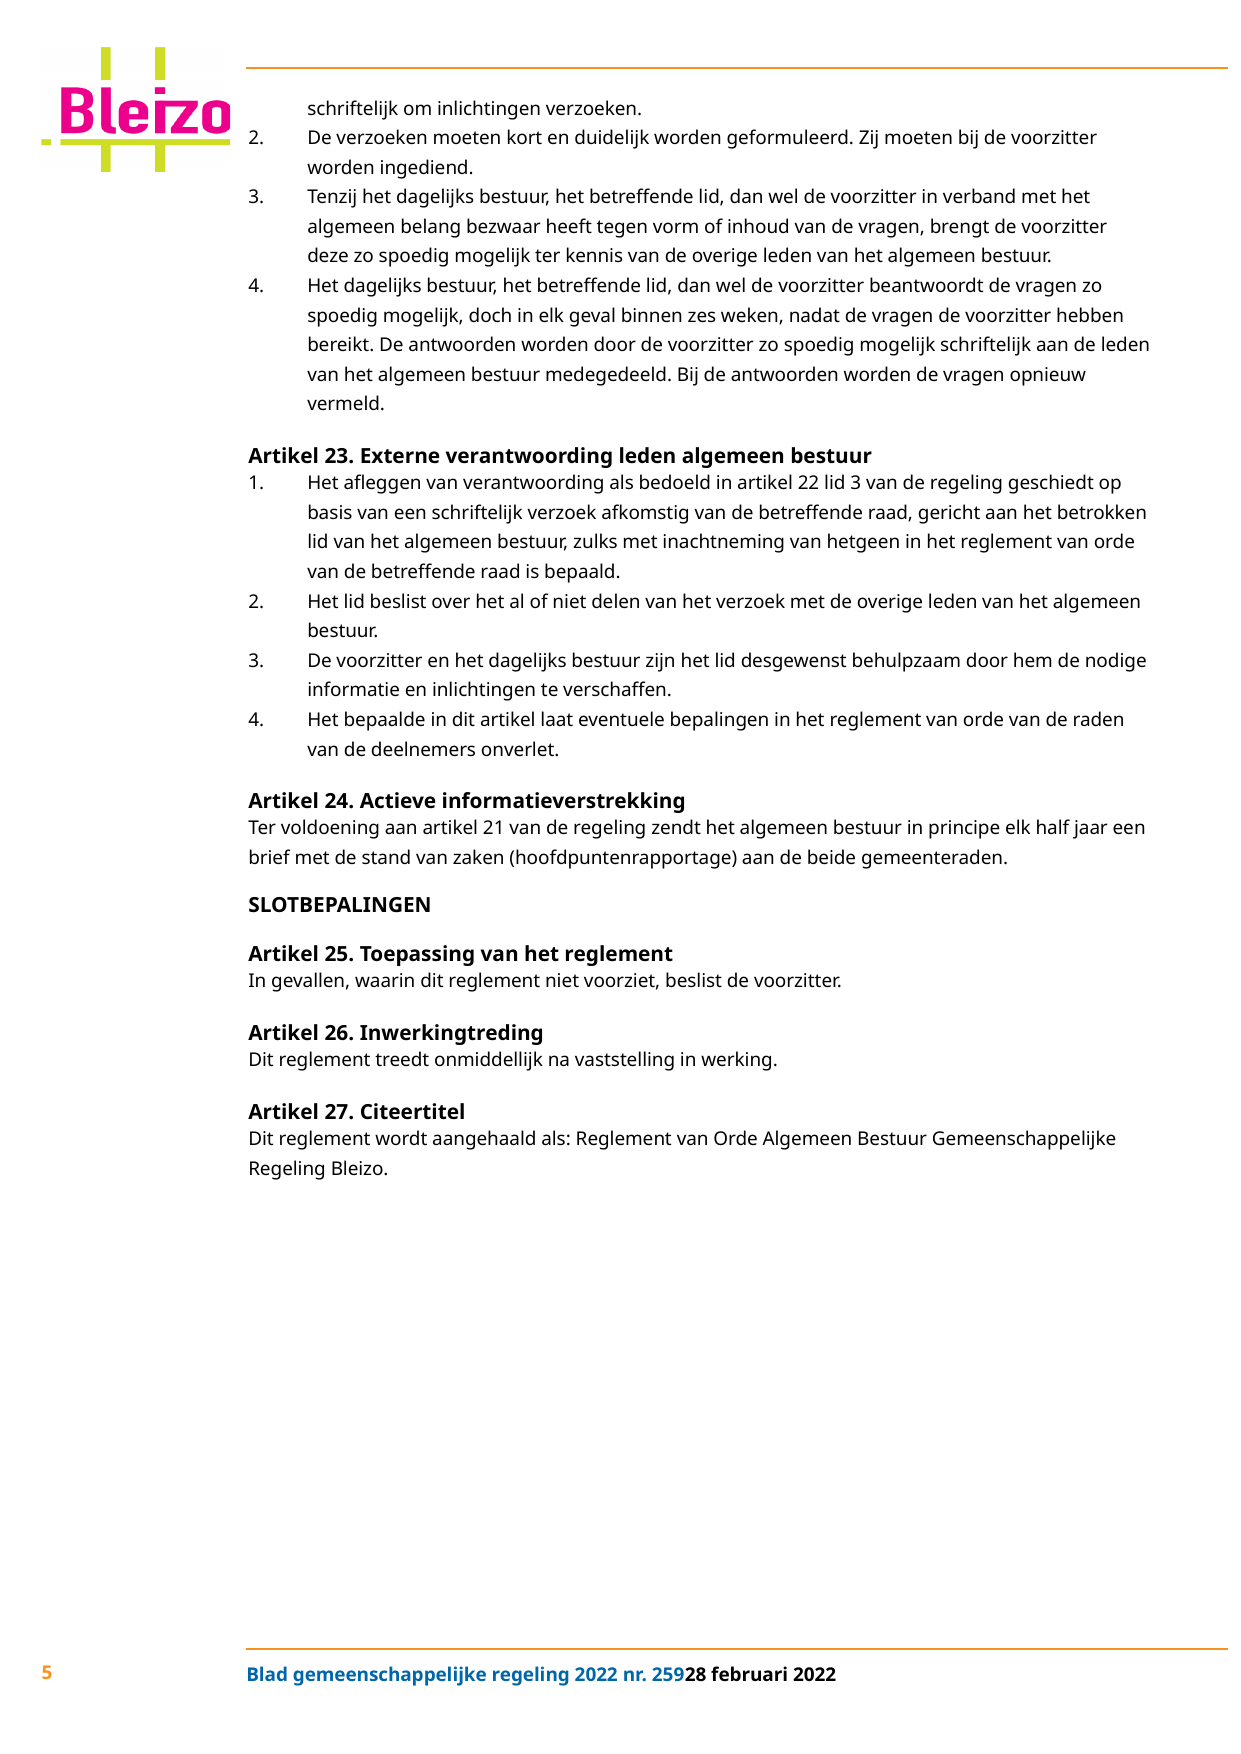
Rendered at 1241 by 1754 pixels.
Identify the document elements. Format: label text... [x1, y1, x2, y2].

list De verzoeken moeten kort en duidelijk worden geformuleerd. Zij moeten bij de voorzitter worden ingediend. [248, 124, 1152, 180]
text Artikel 23. Externe verantwoording leden algemeen bestuur [248, 441, 1152, 469]
picture [41, 47, 231, 172]
text Artikel 25. Toepassing van het reglement [248, 939, 1152, 967]
text In gevallen, waarin dit reglement niet voorziet, beslist de voorzitter. [248, 967, 1152, 993]
list De voorzitter en het dagelijks bestuur zijn het lid desgewenst behulpzaam door hem de nodige informatie en inlichtingen te verschaffen. [248, 647, 1152, 702]
text Ter voldoening aan artikel 21 van de regeling zendt het algemeen bestuur in principe elk half jaar een brief met de stand van zaken (hoofdpuntenrapportage) aan de beide gemeenteraden. [248, 814, 1152, 870]
list Tenzij het dagelijks bestuur, het betreffende lid, dan wel de voorzitter in verband met het algemeen belang bezwaar heeft tegen vorm of inhoud van de vragen, brengt de voorzitter deze zo spoedig mogelijk ter kennis van de overige leden van het algemeen bestuur. [248, 183, 1152, 268]
text Artikel 27. Citeertitel [248, 1097, 1152, 1125]
text SLOTBEPALINGEN [248, 890, 1152, 918]
list Het afleggen van verantwoording als bedoeld in artikel 22 lid 3 van de regeling geschiedt op basis van een schriftelijk verzoek afkomstig van de betreffende raad, gericht aan het betrokken lid van het algemeen bestuur, zulks met inachtneming van hetgeen in het reglement van orde van de betreffende raad is bepaald. [248, 469, 1152, 584]
text Dit reglement wordt aangehaald als: Reglement van Orde Algemeen Bestuur Gemeenschappelijke Regeling Bleizo. [248, 1125, 1152, 1181]
text Dit reglement treedt onmiddellijk na vaststelling in werking. [248, 1046, 1152, 1072]
list Het dagelijks bestuur, het betreffende lid, dan wel de voorzitter beantwoordt de vragen zo spoedig mogelijk, doch in elk geval binnen zes weken, nadat de vragen de voorzitter hebben bereikt. De antwoorden worden door de voorzitter zo spoedig mogelijk schriftelijk aan de leden van het algemeen bestuur medegedeeld. Bij de antwoorden worden de vragen opnieuw vermeld. [248, 272, 1152, 416]
list schriftelijk om inlichtingen verzoeken. [248, 95, 1152, 121]
text Artikel 24. Actieve informatieverstrekking [248, 786, 1152, 814]
list Het lid beslist over het al of niet delen van het verzoek met de overige leden van het algemeen bestuur. [248, 588, 1152, 643]
list Het bepaalde in dit artikel laat eventuele bepalingen in het reglement van orde van de raden van de deelnemers onverlet. [248, 706, 1152, 761]
text Artikel 26. Inwerkingtreding [248, 1018, 1152, 1046]
